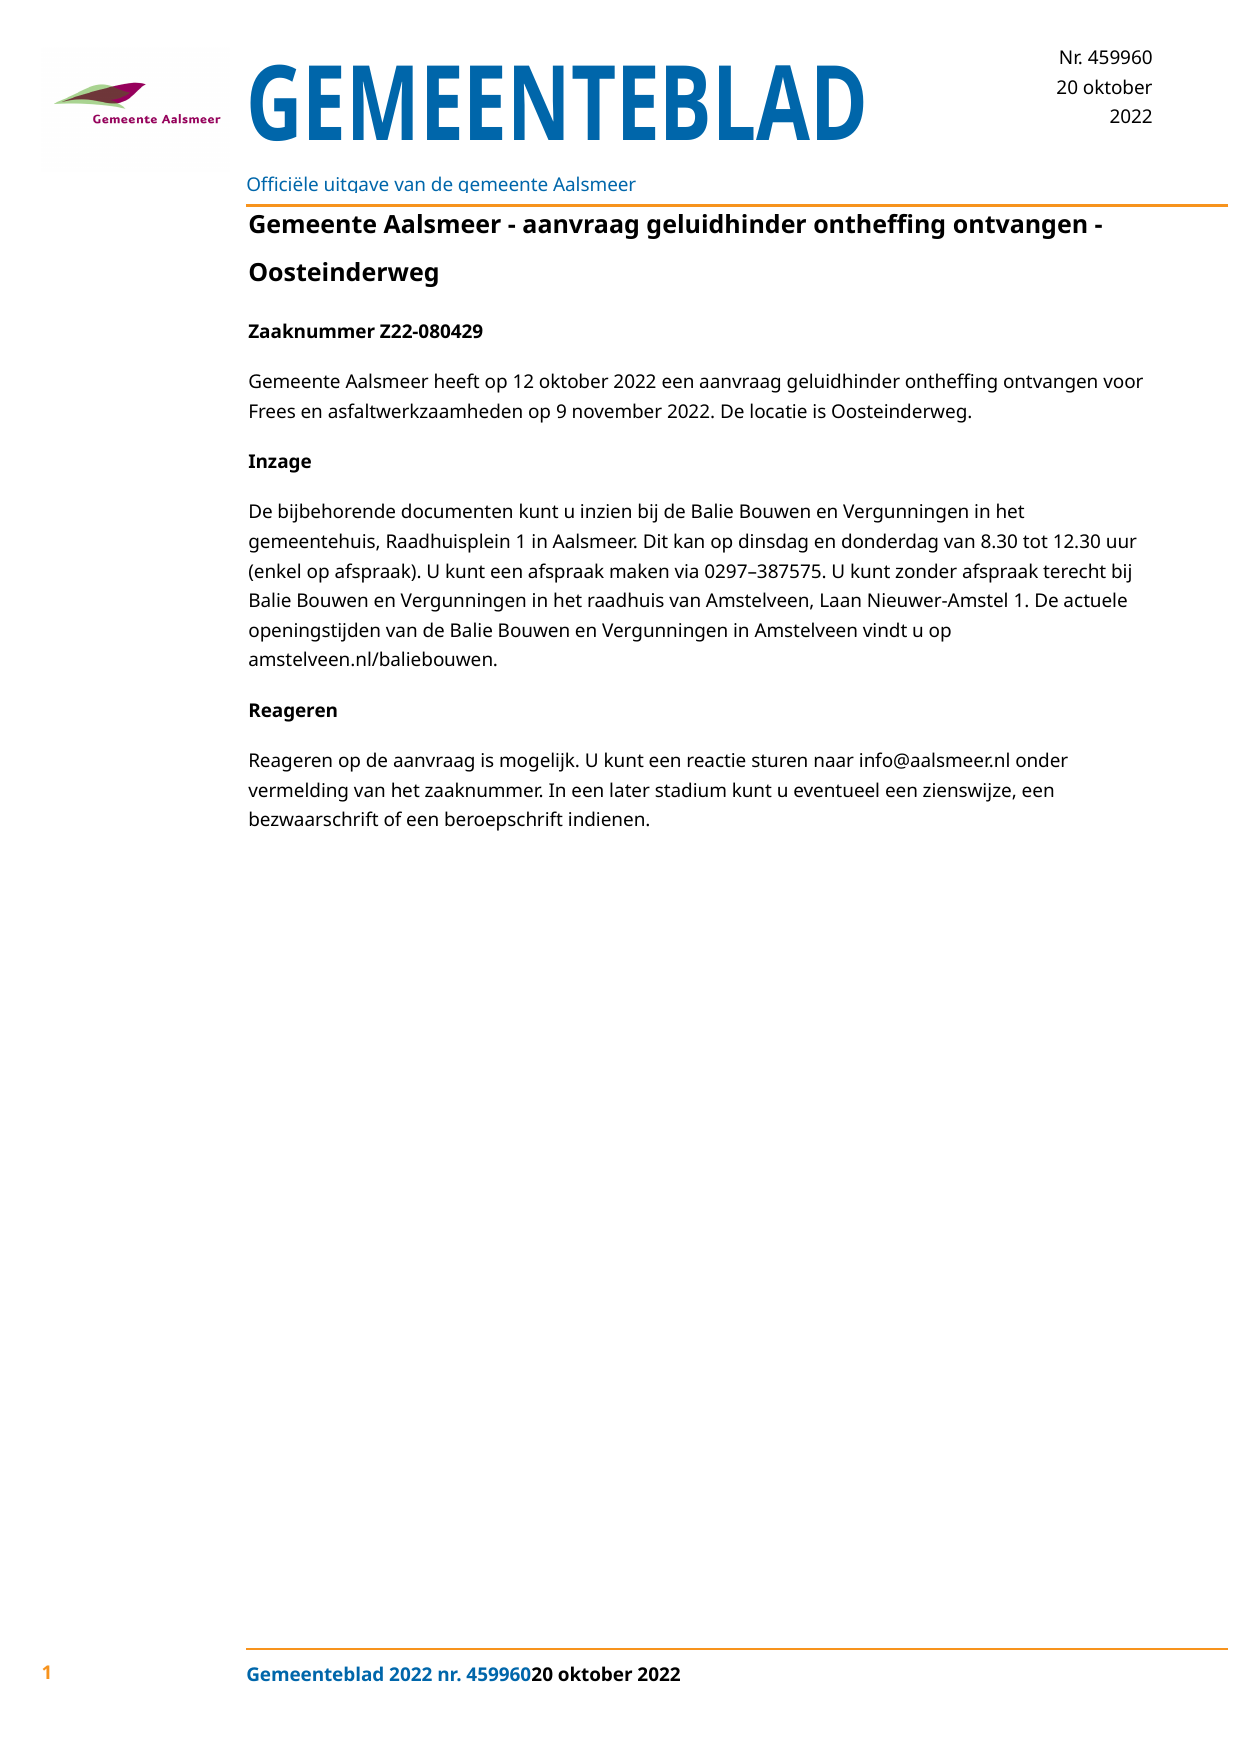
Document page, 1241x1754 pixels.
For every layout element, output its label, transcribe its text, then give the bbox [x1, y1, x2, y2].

text Zaaknummer Z22-080429 [248, 318, 1152, 344]
text De bijbehorende documenten kunt u inzien bij de Balie Bouwen en Vergunningen in het gemeentehuis, Raadhuisplein 1 in Aalsmeer. Dit kan op dinsdag en donderdag van 8.30 tot 12.30 uur (enkel op afspraak). U kunt een afspraak maken via 0297–387575. U kunt zonder afspraak terecht bij Balie Bouwen en Vergunningen in het raadhuis van Amstelveen, Laan Nieuwer-Amstel 1. De actuele openingstijden van de Balie Bouwen en Vergunningen in Amstelveen vindt u op amstelveen.nl/baliebouwen. [248, 499, 1152, 672]
text Reageren op de aanvraag is mogelijk. U kunt een reactie sturen naar info@aalsmeer.nl onder vermelding van het zaaknummer. In een later stadium kunt u eventueel een zienswijze, een bezwaarschrift of een beroepschrift indienen. [248, 747, 1152, 832]
text Inzage [248, 448, 1152, 474]
text Gemeente Aalsmeer - aanvraag geluidhinder ontheffing ontvangen - Oosteinderweg [248, 207, 1152, 288]
picture [41, 47, 231, 172]
text Reageren [248, 697, 1152, 723]
text Gemeente Aalsmeer heeft op 12 oktober 2022 een aanvraag geluidhinder ontheffing ontvangen voor Frees en asfaltwerkzaamheden op 9 november 2022. De locatie is Oosteinderweg. [248, 368, 1152, 424]
